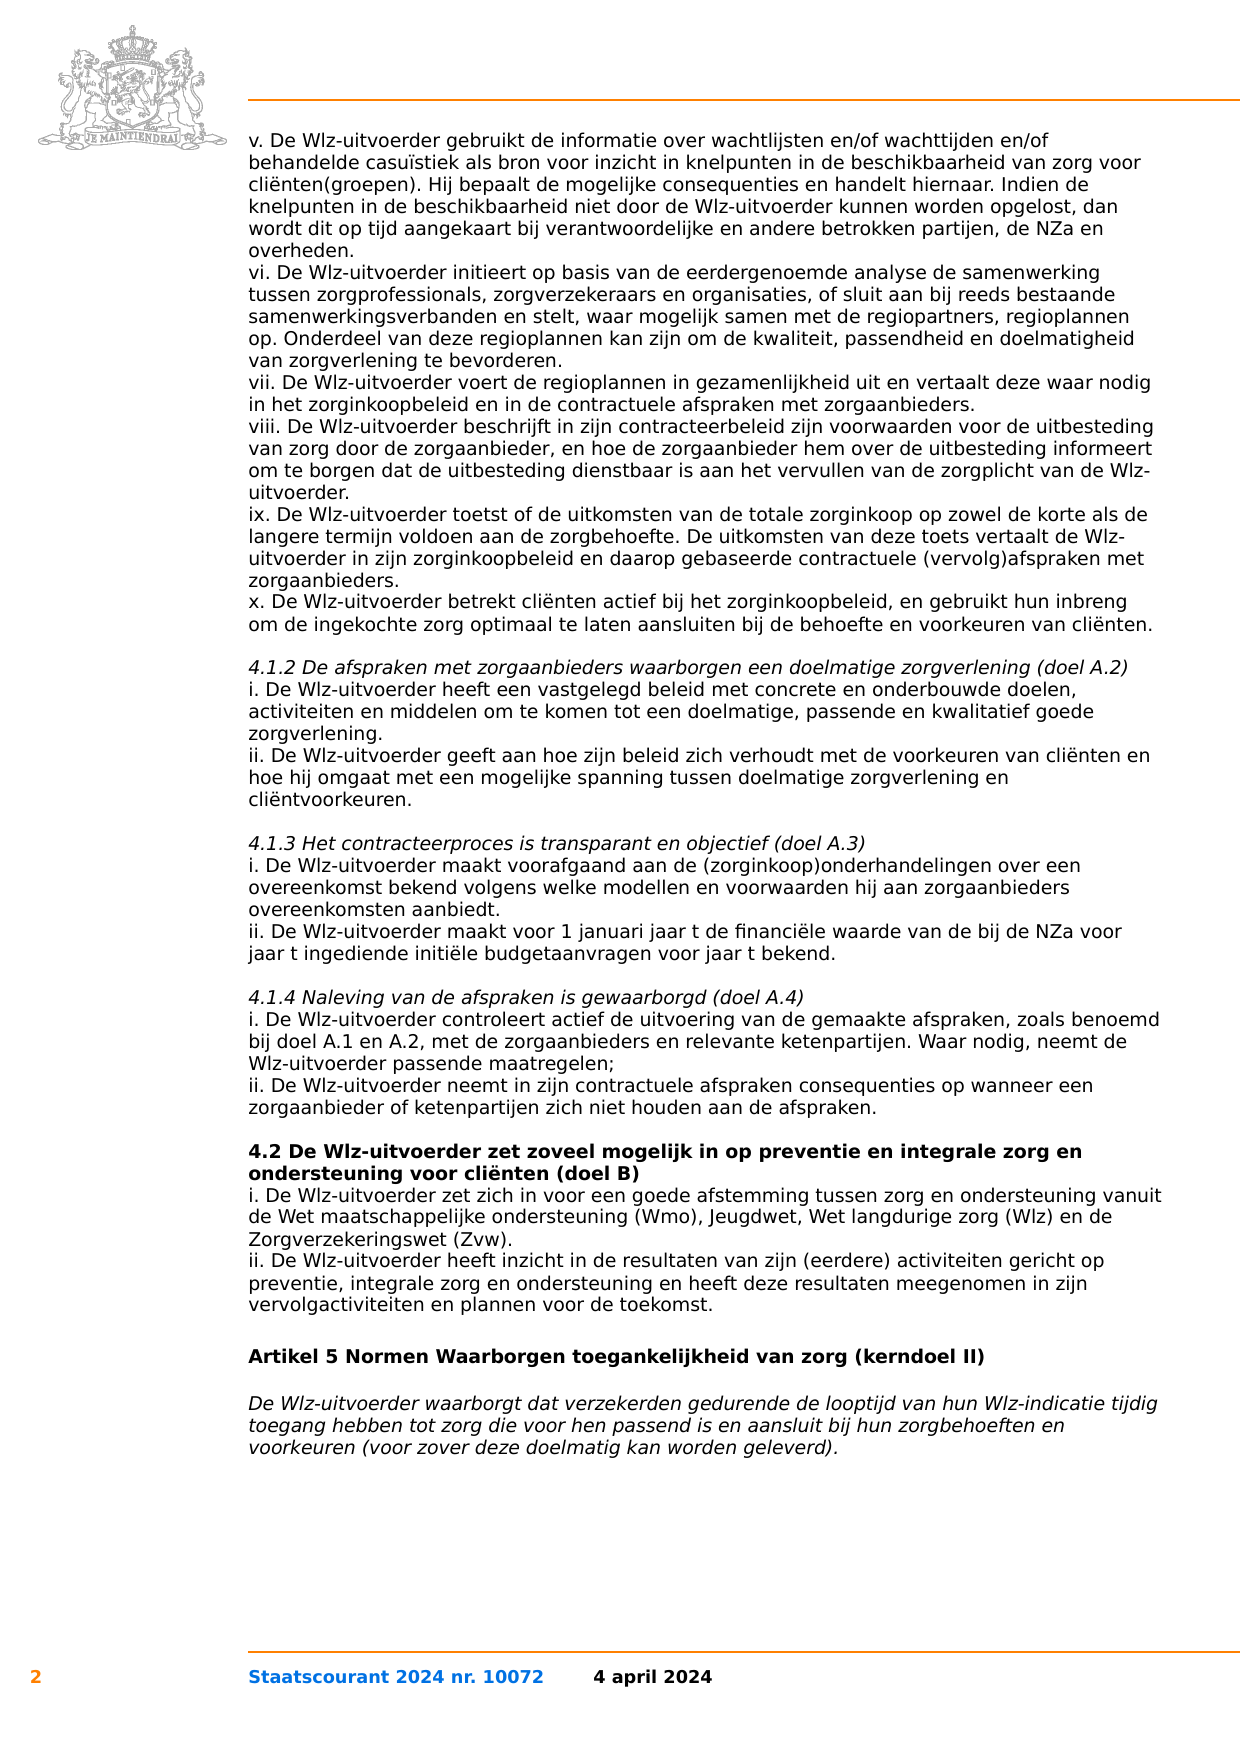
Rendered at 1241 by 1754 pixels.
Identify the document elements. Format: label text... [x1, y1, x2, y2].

text vii. De Wlz-uitvoerder voert de regioplannen in gezamenlijkheid uit en vertaalt deze waar nodig in het zorginkoopbeleid en in de contractuele afspraken met zorgaanbieders. [248, 372, 1163, 416]
text De Wlz-uitvoerder waarborgt dat verzekerden gedurende de looptijd van hun Wlz-indicatie tijdig toegang hebben tot zorg die voor hen passend is en aansluit bij hun zorgbehoeften en voorkeuren (voor zover deze doelmatig kan worden geleverd). [248, 1393, 1163, 1459]
text ii. De Wlz-uitvoerder maakt voor 1 januari jaar t de financiële waarde van de bij de NZa voor jaar t ingediende initiële budgetaanvragen voor jaar t bekend. [248, 921, 1163, 965]
subtitle 4.1.4 Naleving van de afspraken is gewaarborgd (doel A.4) [248, 987, 1163, 1009]
text x. De Wlz-uitvoerder betrekt cliënten actief bij het zorginkoopbeleid, en gebruikt hun inbreng om de ingekochte zorg optimaal te laten aansluiten bij de behoefte en voorkeuren van cliënten. [248, 591, 1163, 635]
subtitle 4.1.3 Het contracteerproces is transparant en objectief (doel A.3) [248, 833, 1163, 855]
text i. De Wlz-uitvoerder zet zich in voor een goede afstemming tussen zorg en ondersteuning vanuit de Wet maatschappelijke ondersteuning (Wmo), Jeugdwet, Wet langdurige zorg (Wlz) en de Zorgverzekeringswet (Zvw). [248, 1184, 1163, 1250]
text ix. De Wlz-uitvoerder toetst of de uitkomsten van de totale zorginkoop op zowel de korte als de langere termijn voldoen aan de zorgbehoefte. De uitkomsten van deze toets vertaalt de Wlz-uitvoerder in zijn zorginkoopbeleid en daarop gebaseerde contractuele (vervolg)afspraken met zorgaanbieders. [248, 503, 1163, 591]
text ii. De Wlz-uitvoerder heeft inzicht in de resultaten van zijn (eerdere) activiteiten gericht op preventie, integrale zorg en ondersteuning en heeft deze resultaten meegenomen in zijn vervolgactiviteiten en plannen voor de toekomst. [248, 1250, 1163, 1316]
text vi. De Wlz-uitvoerder initieert op basis van de eerdergenoemde analyse de samenwerking tussen zorgprofessionals, zorgverzekeraars en organisaties, of sluit aan bij reeds bestaande samenwerkingsverbanden en stelt, waar mogelijk samen met de regiopartners, regioplannen op. Onderdeel van deze regioplannen kan zijn om de kwaliteit, passendheid en doelmatigheid van zorgverlening te bevorderen. [248, 262, 1163, 372]
text v. De Wlz-uitvoerder gebruikt de informatie over wachtlijsten en/of wachttijden en/of behandelde casuïstiek als bron voor inzicht in knelpunten in de beschikbaarheid van zorg voor cliënten(groepen). Hij bepaalt de mogelijke consequenties en handelt hiernaar. Indien de knelpunten in de beschikbaarheid niet door de Wlz-uitvoerder kunnen worden opgelost, dan wordt dit op tijd aangekaart bij verantwoordelijke en andere betrokken partijen, de NZa en overheden. [248, 130, 1163, 262]
subtitle 4.2 De Wlz-uitvoerder zet zoveel mogelijk in op preventie en integrale zorg en ondersteuning voor cliënten (doel B) [248, 1141, 1163, 1184]
text viii. De Wlz-uitvoerder beschrijft in zijn contracteerbeleid zijn voorwaarden voor de uitbesteding van zorg door de zorgaanbieder, en hoe de zorgaanbieder hem over de uitbesteding informeert om te borgen dat de uitbesteding dienstbaar is aan het vervullen van de zorgplicht van de Wlz-uitvoerder. [248, 416, 1163, 503]
text i. De Wlz-uitvoerder controleert actief de uitvoering van de gemaakte afspraken, zoals benoemd bij doel A.1 en A.2, met de zorgaanbieders en relevante ketenpartijen. Waar nodig, neemt de Wlz-uitvoerder passende maatregelen; [248, 1009, 1163, 1075]
subtitle 4.1.2 De afspraken met zorgaanbieders waarborgen een doelmatige zorgverlening (doel A.2) [248, 657, 1163, 679]
text i. De Wlz-uitvoerder maakt voorafgaand aan de (zorginkoop)onderhandelingen over een overeenkomst bekend volgens welke modellen en voorwaarden hij aan zorgaanbieders overeenkomsten aanbiedt. [248, 855, 1163, 921]
text ii. De Wlz-uitvoerder geeft aan hoe zijn beleid zich verhoudt met de voorkeuren van cliënten en hoe hij omgaat met een mogelijke spanning tussen doelmatige zorgverlening en cliëntvoorkeuren. [248, 745, 1163, 811]
picture [38, 25, 227, 150]
text ii. De Wlz-uitvoerder neemt in zijn contractuele afspraken consequenties op wanneer een zorgaanbieder of ketenpartijen zich niet houden aan de afspraken. [248, 1075, 1163, 1119]
text i. De Wlz-uitvoerder heeft een vastgelegd beleid met concrete en onderbouwde doelen, activiteiten en middelen om te komen tot een doelmatige, passende en kwalitatief goede zorgverlening. [248, 679, 1163, 745]
subtitle Artikel 5 Normen Waarborgen toegankelijkheid van zorg (kerndoel II) [248, 1346, 1163, 1368]
